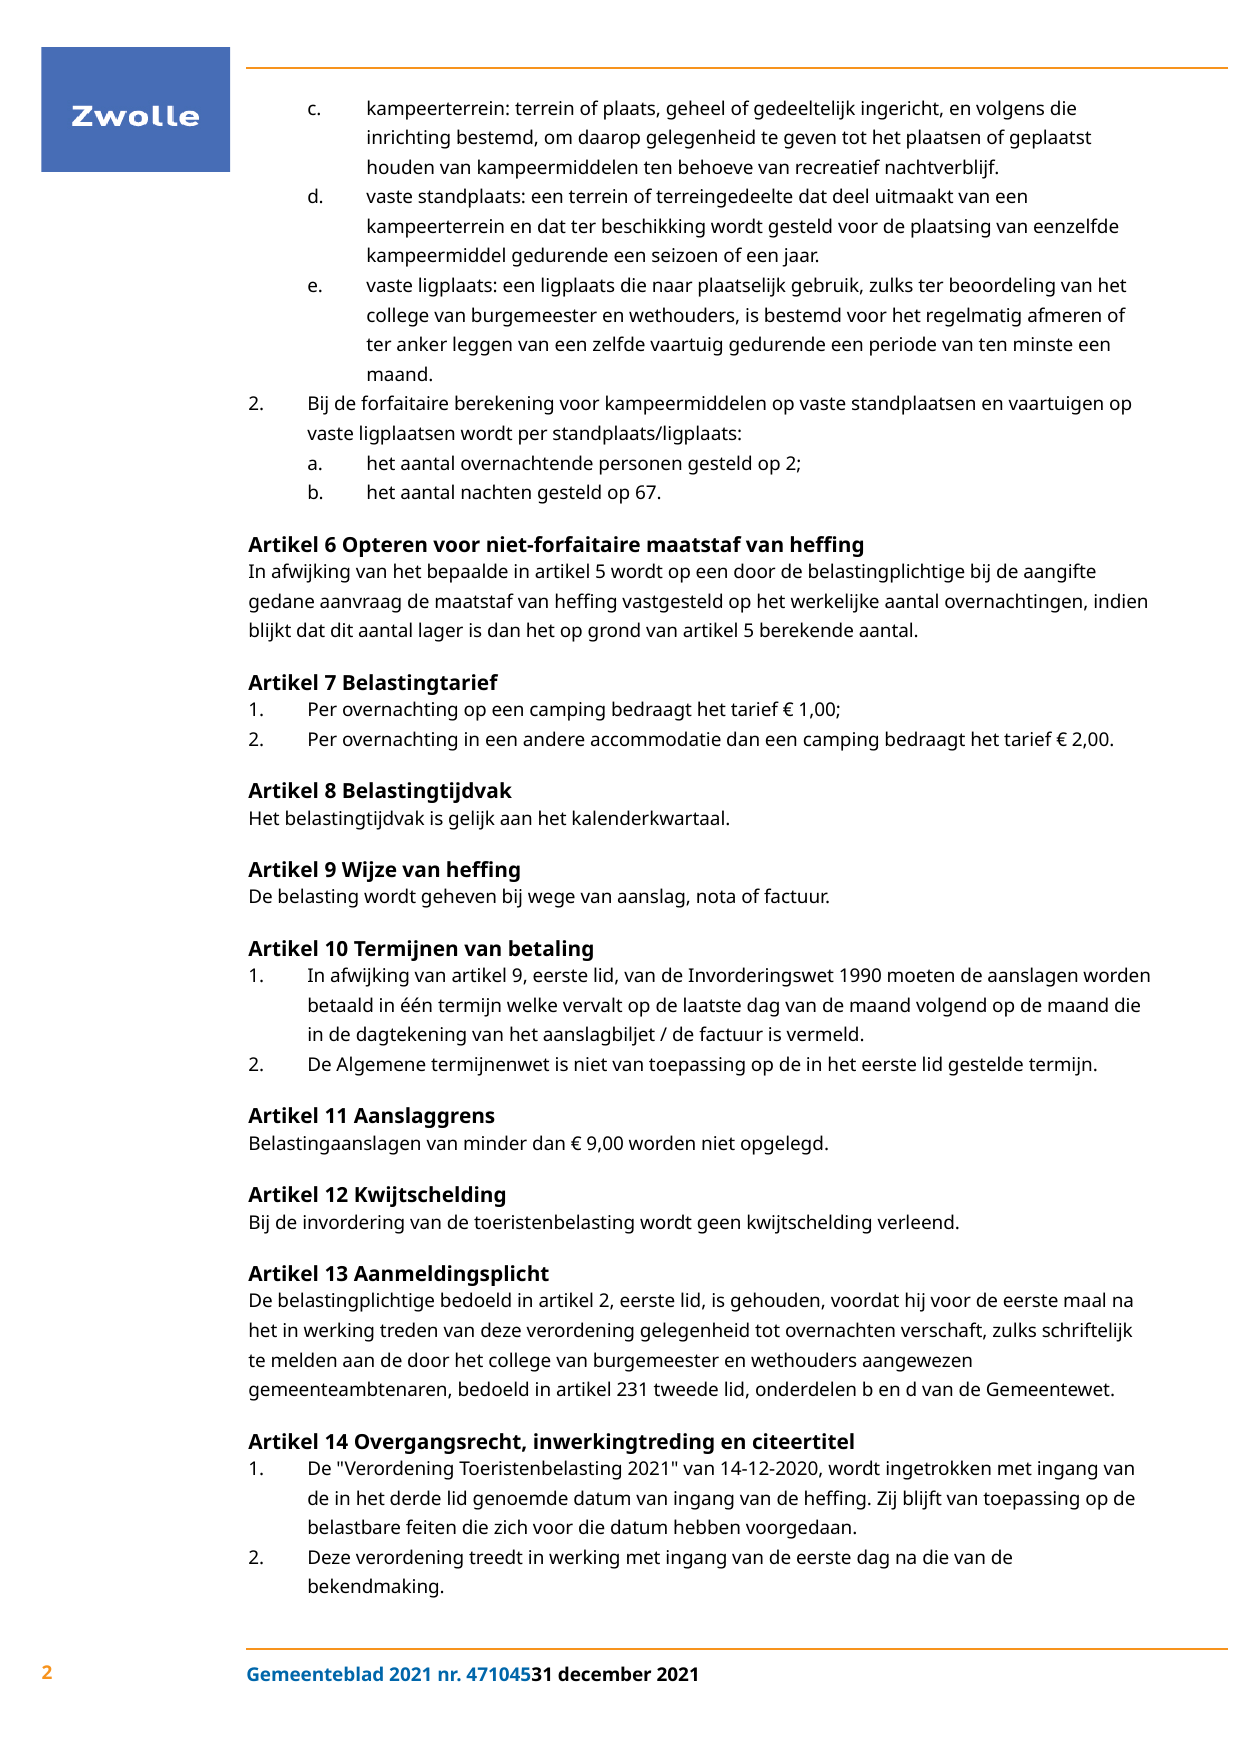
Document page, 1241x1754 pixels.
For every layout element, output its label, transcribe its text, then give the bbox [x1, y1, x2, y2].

text Het belastingtijdvak is gelijk aan het kalenderkwartaal. [248, 805, 1152, 830]
list In afwijking van artikel 9, eerste lid, van de Invorderingswet 1990 moeten de aanslagen worden betaald in één termijn welke vervalt op de laatste dag van de maand volgend op de maand die in de dagtekening van het aanslagbiljet / de factuur is vermeld. [248, 962, 1152, 1047]
list het aantal overnachtende personen gesteld op 2; [307, 450, 1152, 476]
list Deze verordening treedt in werking met ingang van de eerste dag na die van de bekendmaking. [248, 1544, 1152, 1599]
text De belasting wordt geheven bij wege van aanslag, nota of factuur. [248, 883, 1152, 909]
list het aantal nachten gesteld op 67. [307, 479, 1152, 505]
list De "Verordening Toeristenbelasting 2021" van 14-12-2020, wordt ingetrokken met ingang van de in het derde lid genoemde datum van ingang van de heffing. Zij blijft van toepassing op de belastbare feiten die zich voor die datum hebben voorgedaan. [248, 1455, 1152, 1540]
text Artikel 6 Opteren voor niet-forfaitaire maatstaf van heffing [248, 530, 1152, 558]
list Bij de forfaitaire berekening voor kampeermiddelen op vaste standplaatsen en vaartuigen op vaste ligplaatsen wordt per standplaats/ligplaats: [248, 391, 1152, 446]
text Artikel 11 Aanslaggrens [248, 1102, 1152, 1130]
text De belastingplichtige bedoeld in artikel 2, eerste lid, is gehouden, voordat hij voor de eerste maal na het in werking treden van deze verordening gelegenheid tot overnachten verschaft, zulks schriftelijk te melden aan de door het college van burgemeester en wethouders aangewezen gemeenteambtenaren, bedoeld in artikel 231 tweede lid, onderdelen b en d van de Gemeentewet. [248, 1288, 1152, 1402]
text Artikel 12 Kwijtschelding [248, 1180, 1152, 1209]
list De Algemene termijnenwet is niet van toepassing op de in het eerste lid gestelde termijn. [248, 1051, 1152, 1077]
list vaste standplaats: een terrein of terreingedeelte dat deel uitmaakt van een kampeerterrein en dat ter beschikking wordt gesteld voor de plaatsing van eenzelfde kampeermiddel gedurende een seizoen of een jaar. [307, 183, 1152, 268]
text In afwijking van het bepaalde in artikel 5 wordt op een door de belastingplichtige bij de aangifte gedane aanvraag de maatstaf van heffing vastgesteld op het werkelijke aantal overnachtingen, indien blijkt dat dit aantal lager is dan het op grond van artikel 5 berekende aantal. [248, 558, 1152, 643]
text Artikel 14 Overgangsrecht, inwerkingtreding en citeertitel [248, 1427, 1152, 1455]
text Artikel 8 Belastingtijdvak [248, 776, 1152, 805]
list Per overnachting in een andere accommodatie dan een camping bedraagt het tarief € 2,00. [248, 726, 1152, 752]
text Artikel 7 Belastingtarief [248, 668, 1152, 696]
list vaste ligplaats: een ligplaats die naar plaatselijk gebruik, zulks ter beoordeling van het college van burgemeester en wethouders, is bestemd voor het regelmatig afmeren of ter anker leggen van een zelfde vaartuig gedurende een periode van ten minste een maand. [307, 272, 1152, 387]
text Bij de invordering van de toeristenbelasting wordt geen kwijtschelding verleend. [248, 1209, 1152, 1234]
text Artikel 13 Aanmeldingsplicht [248, 1259, 1152, 1288]
text Artikel 10 Termijnen van betaling [248, 934, 1152, 962]
text Belastingaanslagen van minder dan € 9,00 worden niet opgelegd. [248, 1130, 1152, 1156]
list Per overnachting op een camping bedraagt het tarief € 1,00; [248, 696, 1152, 722]
text Artikel 9 Wijze van heffing [248, 855, 1152, 883]
list kampeerterrein: terrein of plaats, geheel of gedeeltelijk ingericht, en volgens die inrichting bestemd, om daarop gelegenheid te geven tot het plaatsen of geplaatst houden van kampeermiddelen ten behoeve van recreatief nachtverblijf. [307, 95, 1152, 180]
picture [41, 47, 231, 172]
